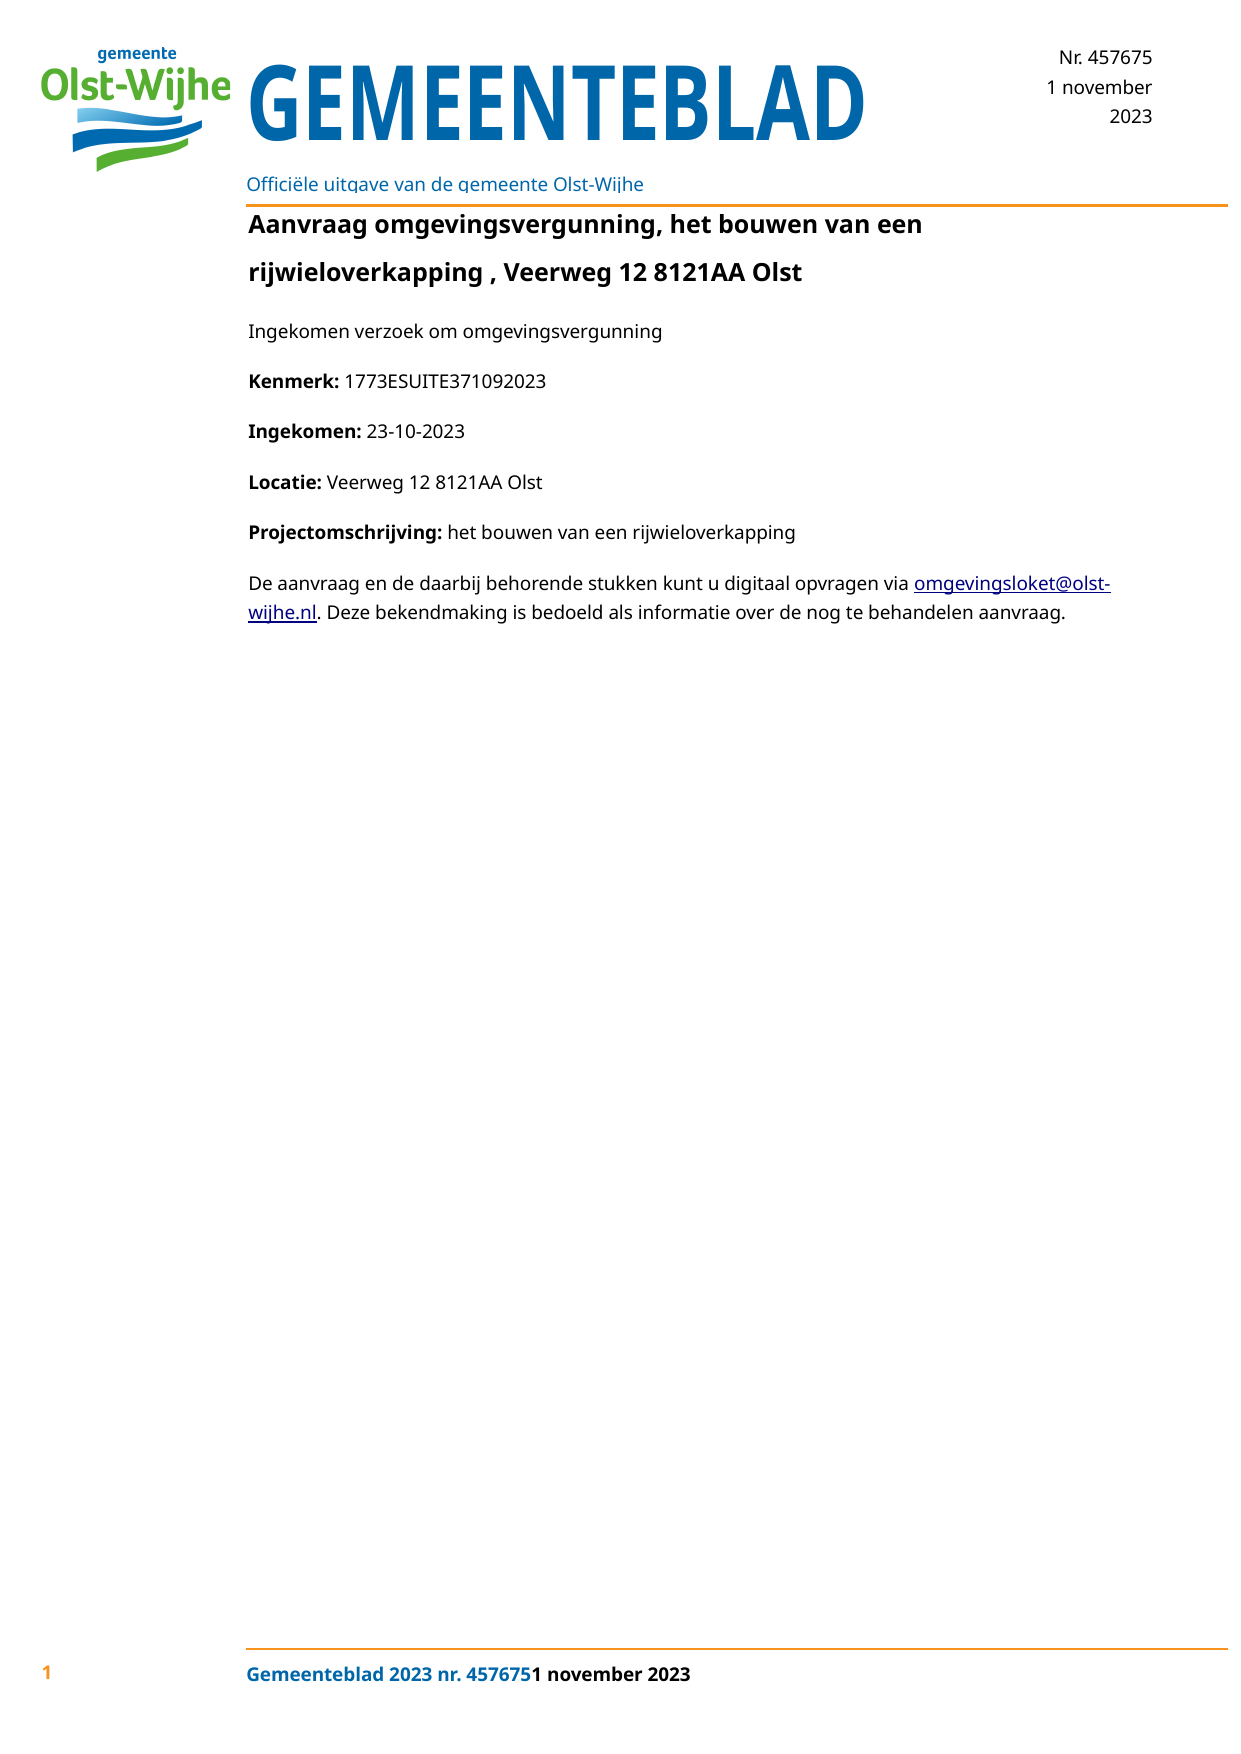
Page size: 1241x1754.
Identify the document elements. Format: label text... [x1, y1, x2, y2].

text De aanvraag en de daarbij behorende stukken kunt u digitaal opvragen via omgevingsloket@olst-wijhe.nl. Deze bekendmaking is bedoeld als informatie over de nog te behandelen aanvraag. [248, 570, 1152, 625]
text Locatie: Veerweg 12 8121AA Olst [248, 469, 1152, 495]
picture [41, 47, 231, 172]
text Projectomschrijving: het bouwen van een rijwieloverkapping [248, 519, 1152, 545]
text Ingekomen verzoek om omgevingsvergunning [248, 318, 1152, 344]
text Kenmerk: 1773ESUITE371092023 [248, 368, 1152, 394]
text Aanvraag omgevingsvergunning, het bouwen van een rijwieloverkapping , Veerweg 12 8121AA Olst [248, 207, 1152, 288]
text Ingekomen: 23-10-2023 [248, 419, 1152, 444]
